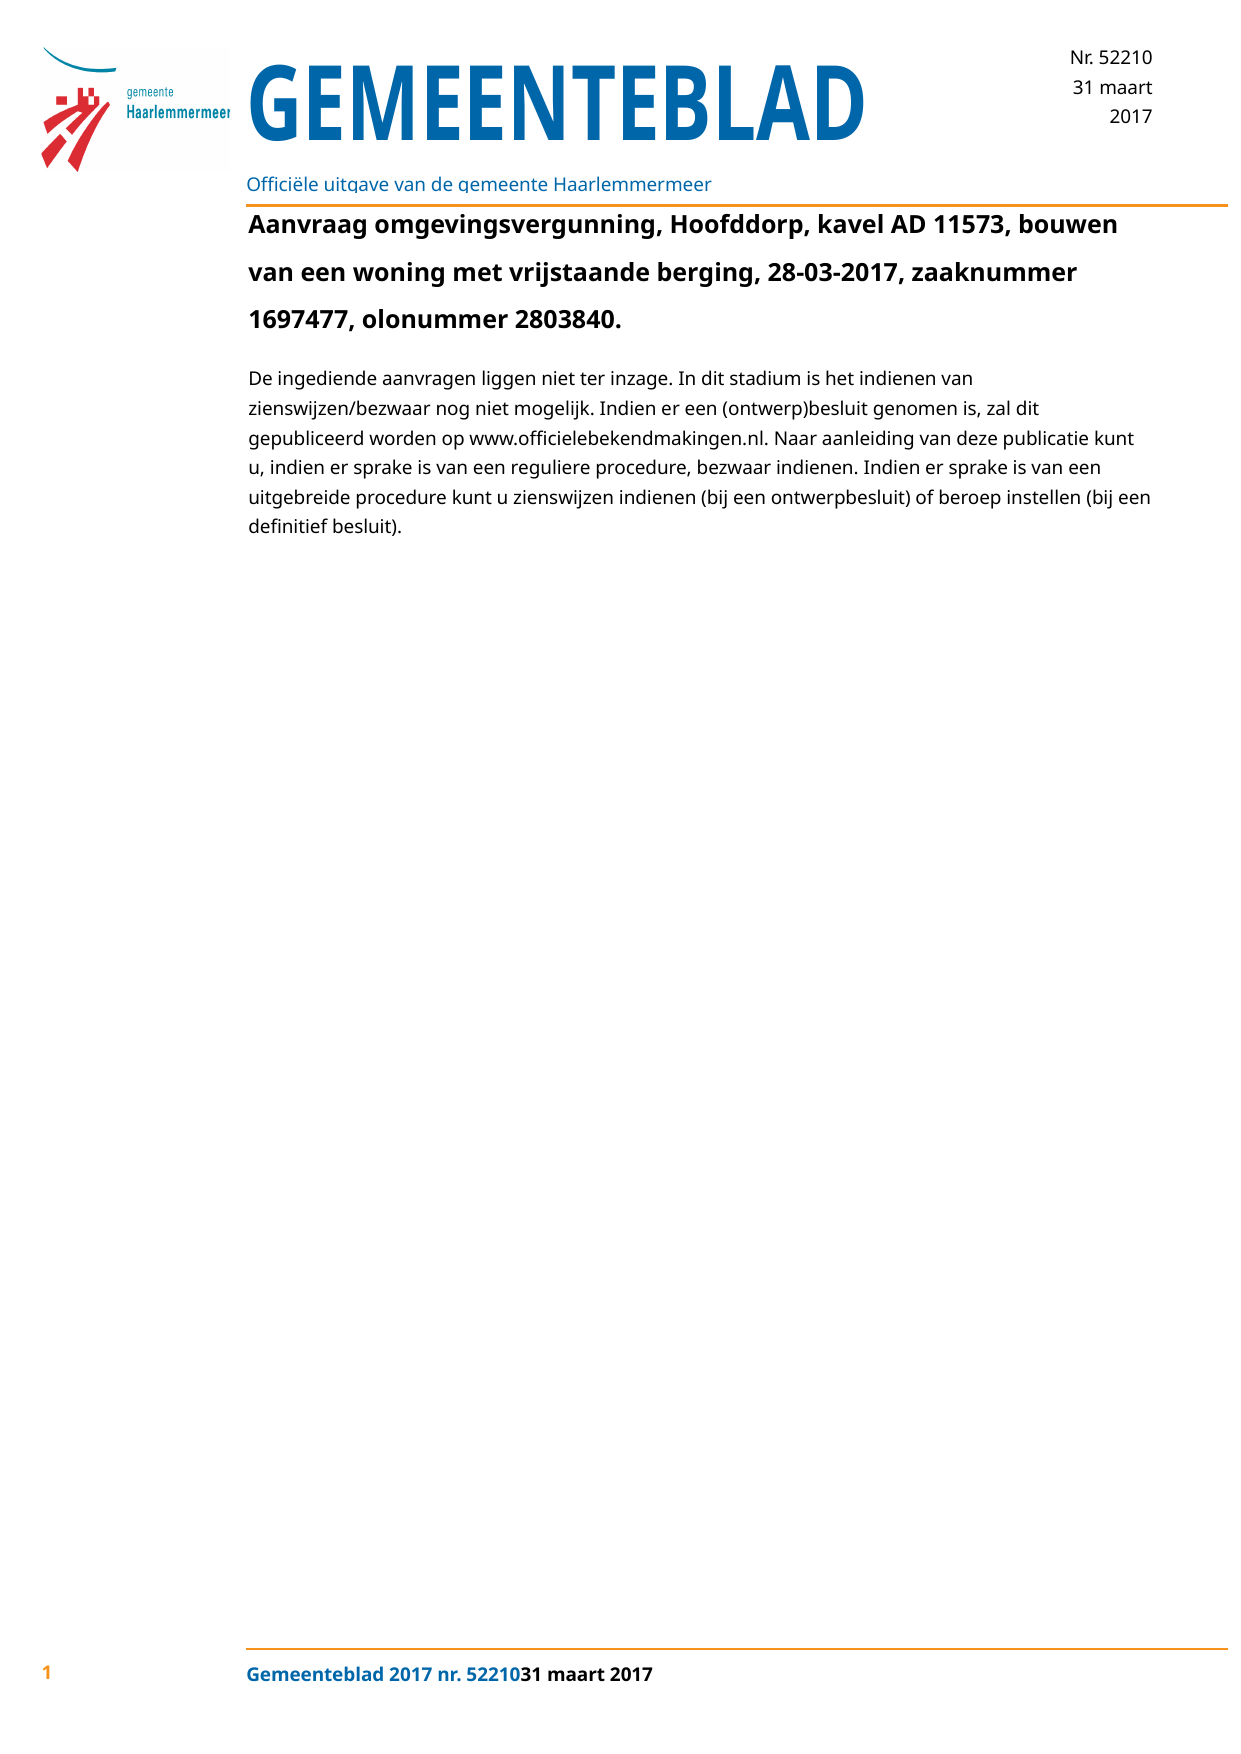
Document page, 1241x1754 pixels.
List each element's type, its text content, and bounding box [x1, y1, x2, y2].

picture [41, 47, 231, 172]
text Aanvraag omgevingsvergunning, Hoofddorp, kavel AD 11573, bouwen van een woning met vrijstaande berging, 28-03-2017, zaaknummer 1697477, olonummer 2803840. [248, 207, 1152, 336]
text De ingediende aanvragen liggen niet ter inzage. In dit stadium is het indienen van zienswijzen/bezwaar nog niet mogelijk. Indien er een (ontwerp)besluit genomen is, zal dit gepubliceerd worden op www.officielebekendmakingen.nl. Naar aanleiding van deze publicatie kunt u, indien er sprake is van een reguliere procedure, bezwaar indienen. Indien er sprake is van een uitgebreide procedure kunt u zienswijzen indienen (bij een ontwerpbesluit) of beroep instellen (bij een definitief besluit). [248, 366, 1152, 539]
